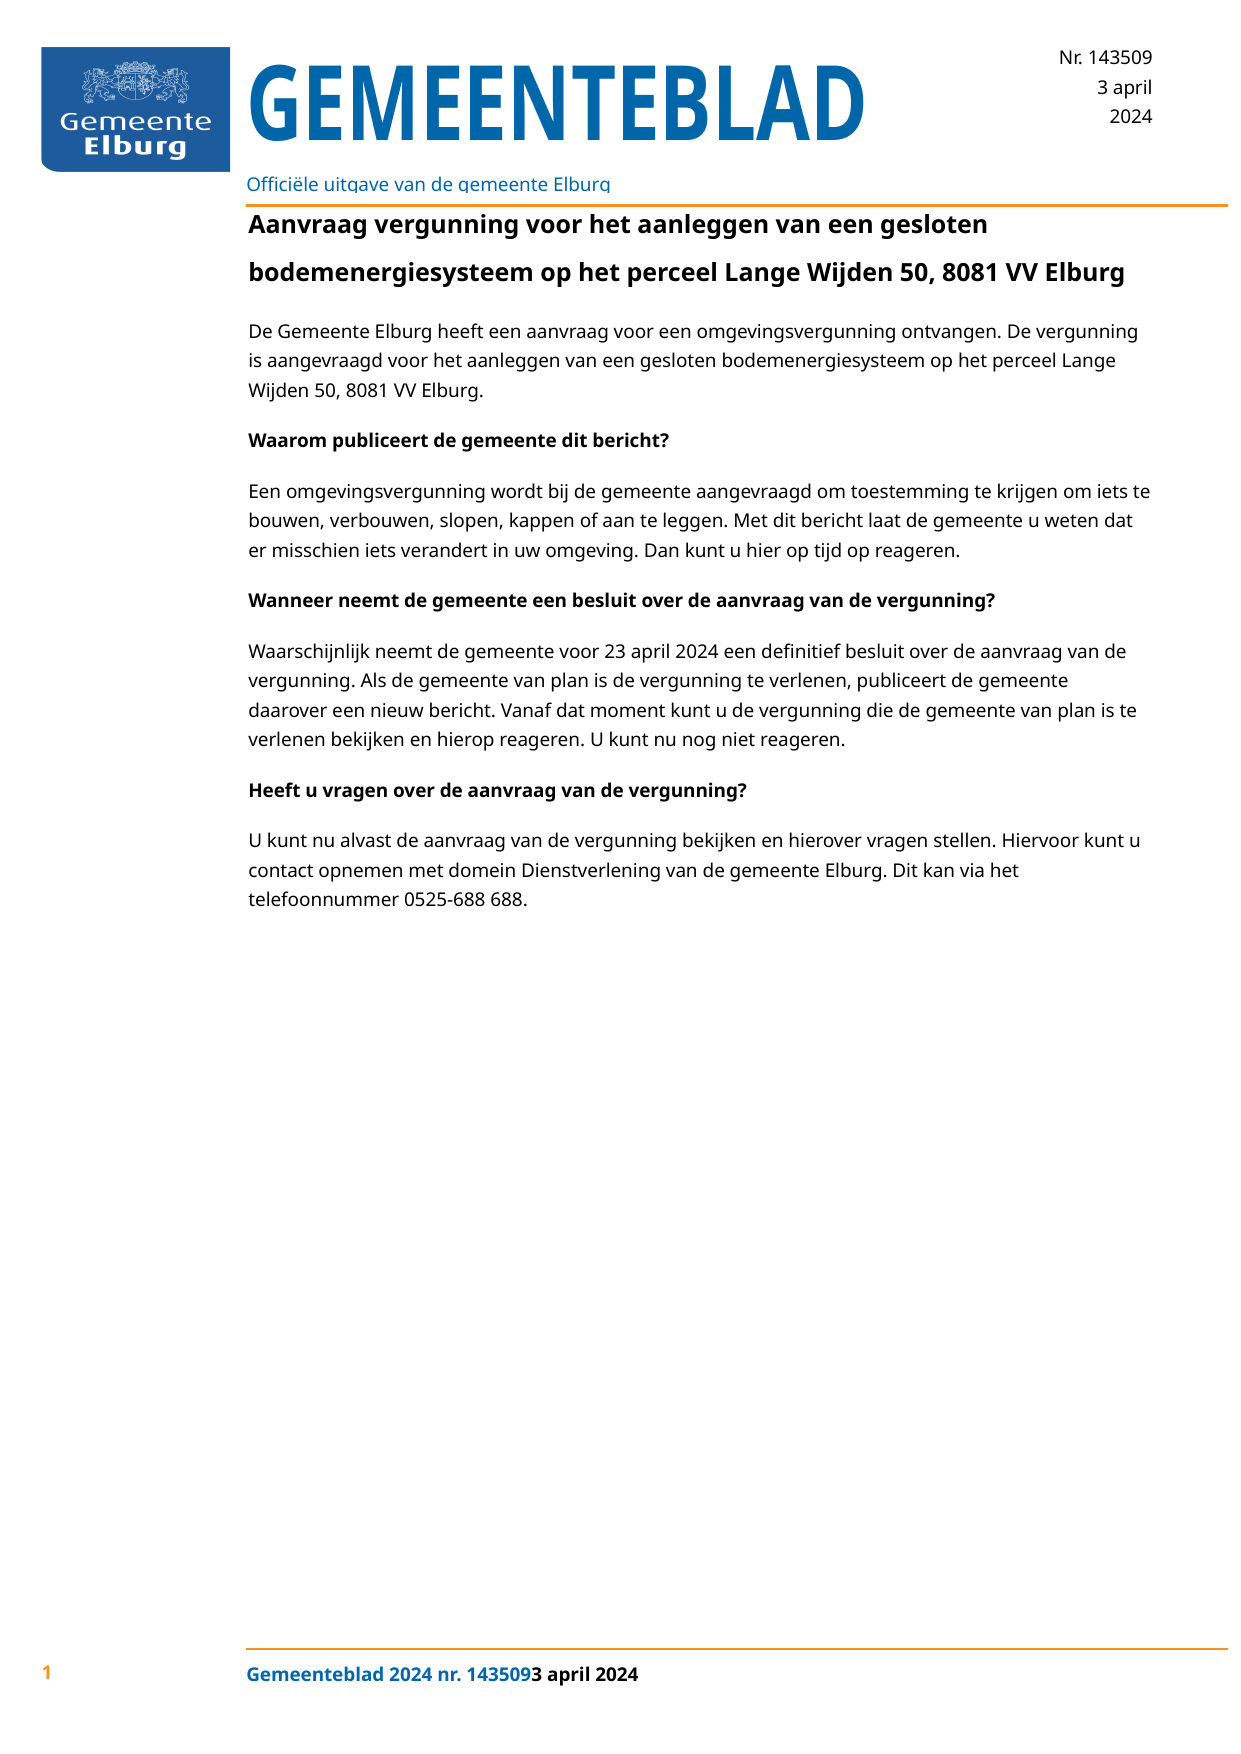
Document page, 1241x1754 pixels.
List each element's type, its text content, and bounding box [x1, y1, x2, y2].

text Waarom publiceert de gemeente dit bericht? [248, 427, 1152, 453]
text Waarschijnlijk neemt de gemeente voor 23 april 2024 een definitief besluit over de aanvraag van de vergunning. Als de gemeente van plan is de vergunning te verlenen, publiceert de gemeente daarover een nieuw bericht. Vanaf dat moment kunt u de vergunning die de gemeente van plan is te verlenen bekijken en hierop reageren. U kunt nu nog niet reageren. [248, 638, 1152, 752]
text U kunt nu alvast de aanvraag van de vergunning bekijken en hierover vragen stellen. Hiervoor kunt u contact opnemen met domein Dienstverlening van de gemeente Elburg. Dit kan via het telefoonnummer 0525-688 688. [248, 827, 1152, 912]
picture [41, 47, 231, 172]
text Aanvraag vergunning voor het aanleggen van een gesloten bodemenergiesysteem op het perceel Lange Wijden 50, 8081 VV Elburg [248, 207, 1152, 288]
text Heeft u vragen over de aanvraag van de vergunning? [248, 777, 1152, 803]
text Wanneer neemt de gemeente een besluit over de aanvraag van de vergunning? [248, 587, 1152, 613]
text De Gemeente Elburg heeft een aanvraag voor een omgevingsvergunning ontvangen. De vergunning is aangevraagd voor het aanleggen van een gesloten bodemenergiesysteem op het perceel Lange Wijden 50, 8081 VV Elburg. [248, 318, 1152, 403]
text Een omgevingsvergunning wordt bij de gemeente aangevraagd om toestemming te krijgen om iets te bouwen, verbouwen, slopen, kappen of aan te leggen. Met dit bericht laat de gemeente u weten dat er misschien iets verandert in uw omgeving. Dan kunt u hier op tijd op reageren. [248, 478, 1152, 563]
